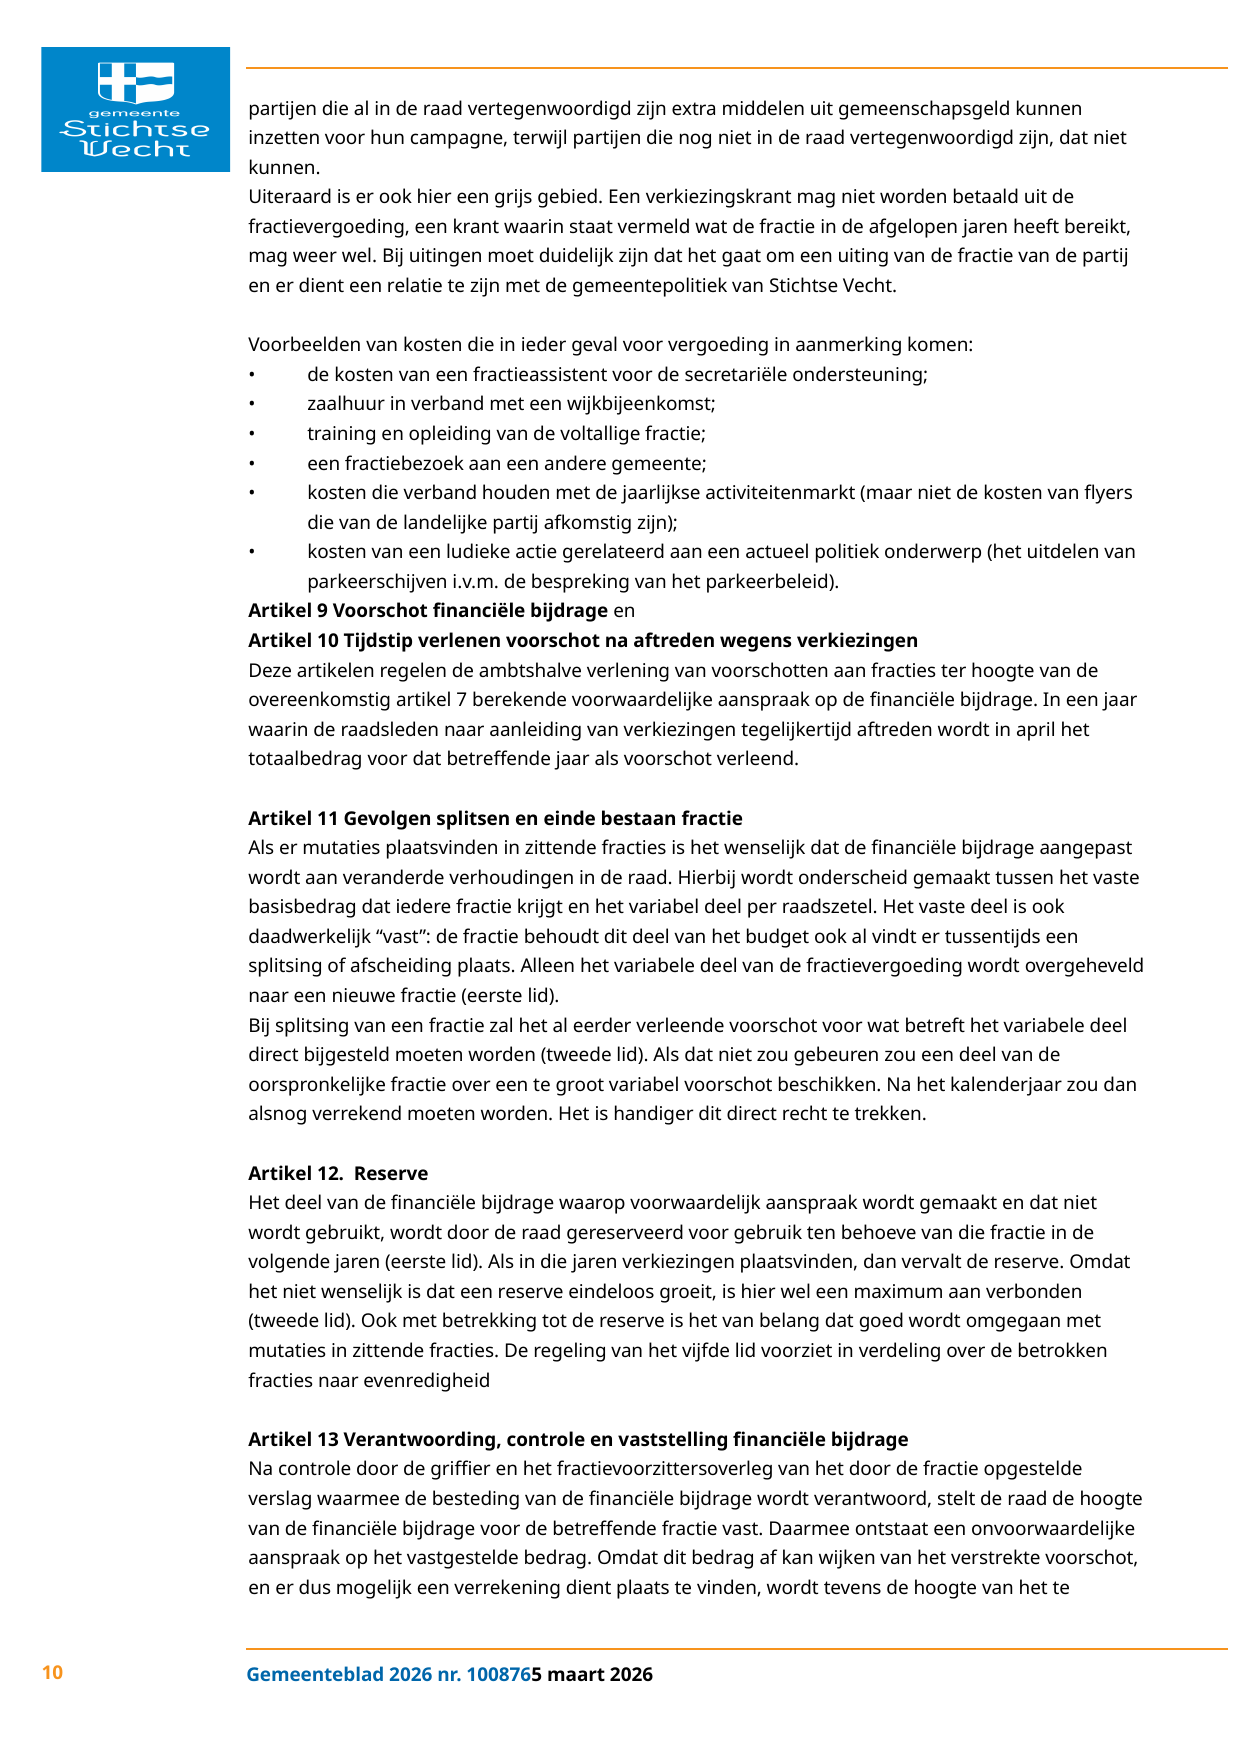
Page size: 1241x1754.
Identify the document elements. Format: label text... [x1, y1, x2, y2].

list de kosten van een fractieassistent voor de secretariële ondersteuning; [248, 361, 1152, 387]
text Het deel van de financiële bijdrage waarop voorwaardelijk aanspraak wordt gemaakt en dat niet wordt gebruikt, wordt door de raad gereserveerd voor gebruik ten behoeve van die fractie in de volgende jaren (eerste lid). Als in die jaren verkiezingen plaatsvinden, dan vervalt de reserve. Omdat het niet wenselijk is dat een reserve eindeloos groeit, is hier wel een maximum aan verbonden (tweede lid). Ook met betrekking tot de reserve is het van belang dat goed wordt omgegaan met mutaties in zittende fracties. De regeling van het vijfde lid voorziet in verdeling over de betrokken fracties naar evenredigheid [248, 1189, 1152, 1393]
text Voorbeelden van kosten die in ieder geval voor vergoeding in aanmerking komen: [248, 331, 1152, 357]
list kosten van een ludieke actie gerelateerd aan een actueel politiek onderwerp (het uitdelen van parkeerschijven i.v.m. de bespreking van het parkeerbeleid). [248, 538, 1152, 594]
text Uiteraard is er ook hier een grijs gebied. Een verkiezingskrant mag niet worden betaald uit de fractievergoeding, een krant waarin staat vermeld wat de fractie in de afgelopen jaren heeft bereikt, mag weer wel. Bij uitingen moet duidelijk zijn dat het gaat om een uiting van de fractie van de partij en er dient een relatie te zijn met de gemeentepolitiek van Stichtse Vecht. [248, 183, 1152, 298]
text Na controle door de griffier en het fractievoorzittersoverleg van het door de fractie opgestelde verslag waarmee de besteding van de financiële bijdrage wordt verantwoord, stelt de raad de hoogte van de financiële bijdrage voor de betreffende fractie vast. Daarmee ontstaat een onvoorwaardelijke aanspraak op het vastgestelde bedrag. Omdat dit bedrag af kan wijken van het verstrekte voorschot, en er dus mogelijk een verrekening dient plaats te vinden, wordt tevens de hoogte van het te [248, 1456, 1152, 1600]
picture [99, 63, 135, 101]
text Artikel 12. Reserve [248, 1160, 1152, 1186]
text Artikel 11 Gevolgen splitsen en einde bestaan fractie [248, 805, 1152, 831]
text Deze artikelen regelen de ambtshalve verlening van voorschotten aan fracties ter hoogte van de overeenkomstig artikel 7 berekende voorwaardelijke aanspraak op de financiële bijdrage. In een jaar waarin de raadsleden naar aanleiding van verkiezingen tegelijkertijd aftreden wordt in april het totaalbedrag voor dat betreffende jaar als voorschot verleend. [248, 657, 1152, 771]
text partijen die al in de raad vertegenwoordigd zijn extra middelen uit gemeenschapsgeld kunnen inzetten voor hun campagne, terwijl partijen die nog niet in de raad vertegenwoordigd zijn, dat niet kunnen. [248, 95, 1152, 180]
text Artikel 9 Voorschot financiële bijdrage en [248, 598, 1152, 623]
picture [137, 63, 174, 103]
text Artikel 10 Tijdstip verlenen voorschot na aftreden wegens verkiezingen [248, 627, 1152, 653]
list een fractiebezoek aan een andere gemeente; [248, 450, 1152, 476]
list training en opleiding van de voltallige fractie; [248, 420, 1152, 446]
list kosten die verband houden met de jaarlijkse activiteitenmarkt (maar niet de kosten van flyers die van de landelijke partij afkomstig zijn); [248, 479, 1152, 535]
text Artikel 13 Verantwoording, controle en vaststelling financiële bijdrage [248, 1426, 1152, 1452]
text Als er mutaties plaatsvinden in zittende fracties is het wenselijk dat de financiële bijdrage aangepast wordt aan veranderde verhoudingen in de raad. Hierbij wordt onderscheid gemaakt tussen het vaste basisbedrag dat iedere fractie krijgt en het variabel deel per raadszetel. Het vaste deel is ook daadwerkelijk “vast”: de fractie behoudt dit deel van het budget ook al vindt er tussentijds een splitsing of afscheiding plaats. Alleen het variabele deel van de fractievergoeding wordt overgeheveld naar een nieuwe fractie (eerste lid). [248, 834, 1152, 1008]
list zaalhuur in verband met een wijkbijeenkomst; [248, 391, 1152, 416]
text Bij splitsing van een fractie zal het al eerder verleende voorschot voor wat betreft het variabele deel direct bijgesteld moeten worden (tweede lid). Als dat niet zou gebeuren zou een deel van de oorspronkelijke fractie over een te groot variabel voorschot beschikken. Na het kalenderjaar zou dan alsnog verrekend moeten worden. Het is handiger dit direct recht te trekken. [248, 1012, 1152, 1126]
